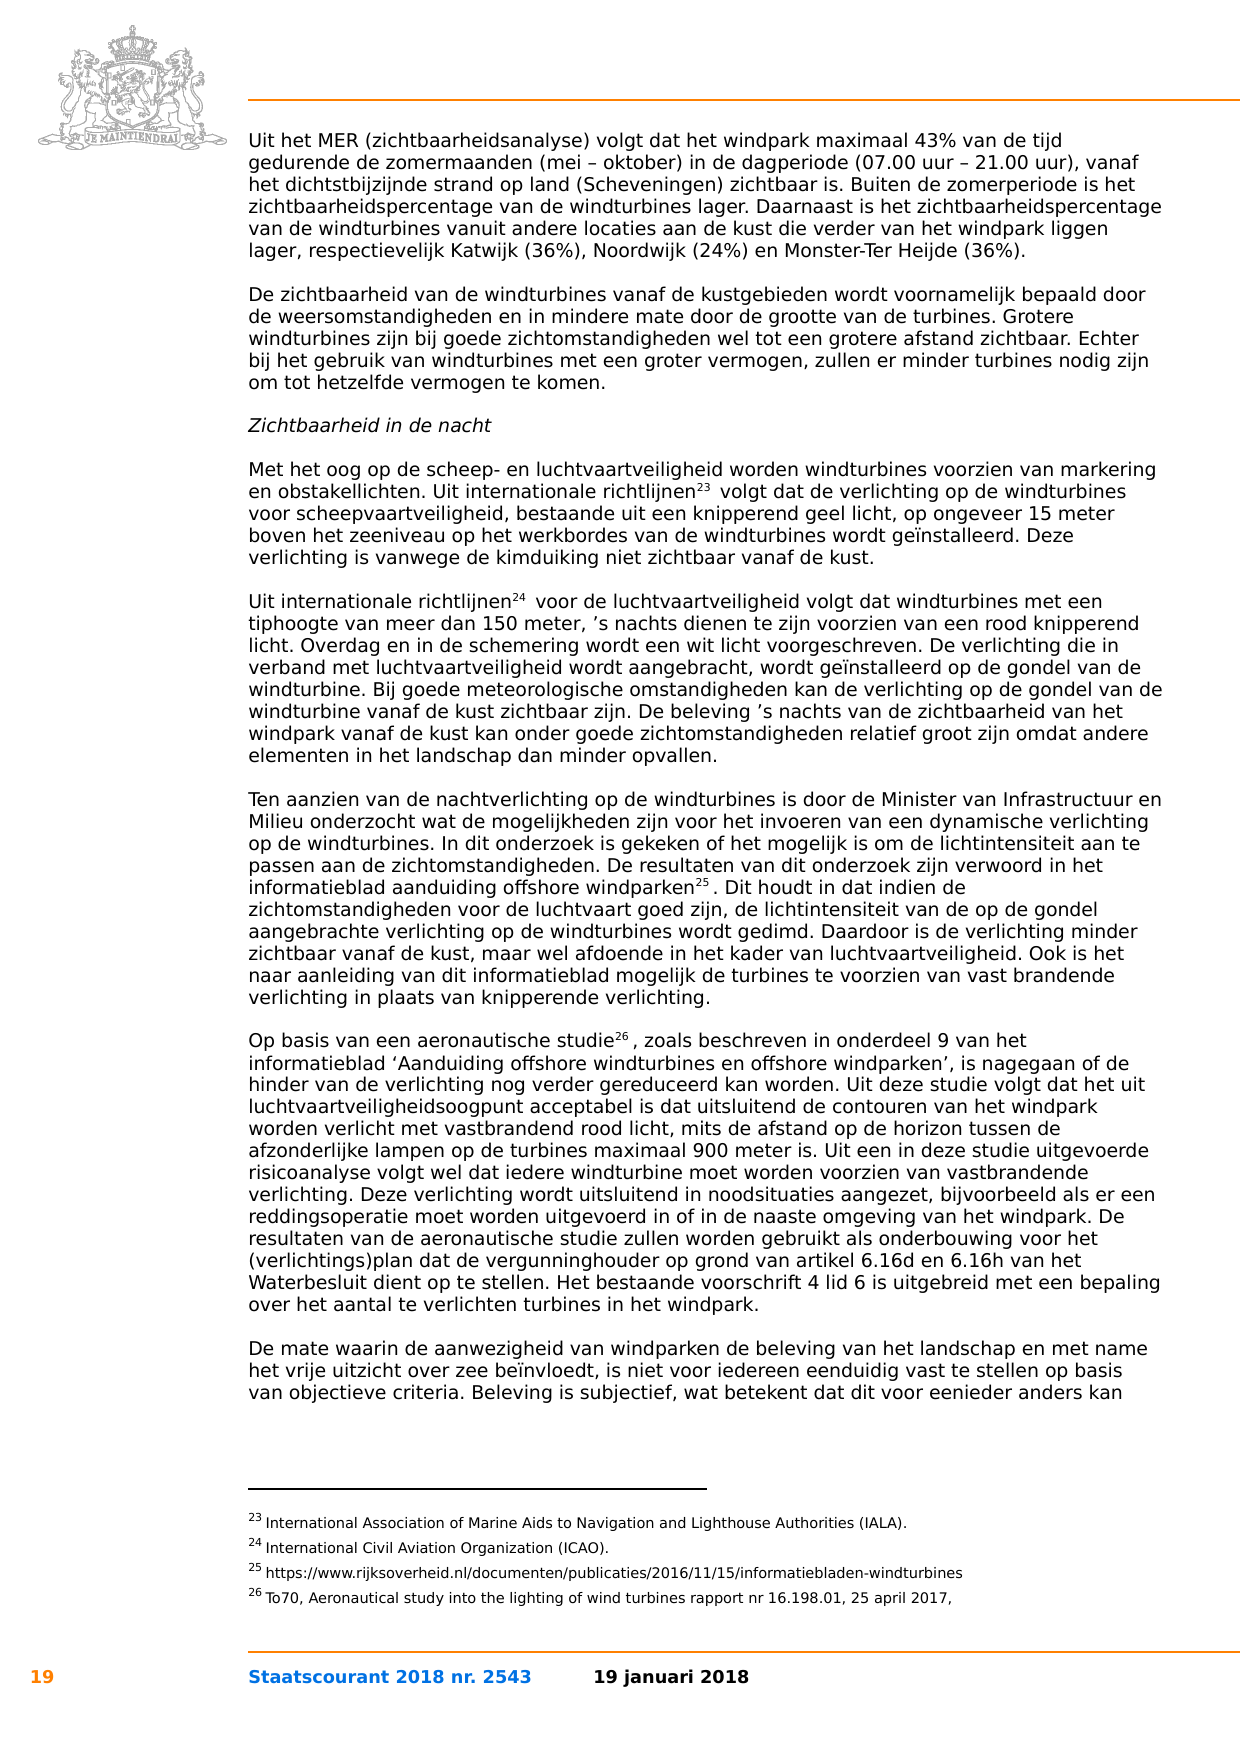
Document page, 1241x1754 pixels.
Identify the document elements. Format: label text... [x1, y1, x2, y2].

text International Association of Marine Aids to Navigation and Lighthouse Authorities (IALA). [248, 1511, 1163, 1533]
text De zichtbaarheid van de windturbines vanaf de kustgebieden wordt voornamelijk bepaald door de weersomstandigheden en in mindere mate door de grootte van de turbines. Grotere windturbines zijn bij goede zichtomstandigheden wel tot een grotere afstand zichtbaar. Echter bij het gebruik van windturbines met een groter vermogen, zullen er minder turbines nodig zijn om tot hetzelfde vermogen te komen. [248, 284, 1163, 393]
text Met het oog op de scheep- en luchtvaartveiligheid worden windturbines voorzien van markering en obstakellichten. Uit internationale richtlijnen volgt dat de verlichting op de windturbines voor scheepvaartveiligheid, bestaande uit een knipperend geel licht, op ongeveer 15 meter boven het zeeniveau op het werkbordes van de windturbines wordt geïnstalleerd. Deze verlichting is vanwege de kimduiking niet zichtbaar vanaf de kust. [248, 459, 1163, 569]
text https://www.rijksoverheid.nl/documenten/publicaties/2016/11/15/informatiebladen-windturbines [248, 1561, 1163, 1583]
text De mate waarin de aanwezigheid van windparken de beleving van het landschap en met name het vrije uitzicht over zee beïnvloedt, is niet voor iedereen eenduidig vast te stellen op basis van objectieve criteria. Beleving is subjectief, wat betekent dat dit voor eenieder anders kan [248, 1338, 1163, 1404]
subtitle Zichtbaarheid in de nacht [248, 415, 1163, 437]
picture [38, 25, 227, 150]
text Uit internationale richtlijnen voor de luchtvaartveiligheid volgt dat windturbines met een tiphoogte van meer dan 150 meter, ’s nachts dienen te zijn voorzien van een rood knipperend licht. Overdag en in de schemering wordt een wit licht voorgeschreven. De verlichting die in verband met luchtvaartveiligheid wordt aangebracht, wordt geïnstalleerd op de gondel van de windturbine. Bij goede meteorologische omstandigheden kan de verlichting op de gondel van de windturbine vanaf de kust zichtbaar zijn. De beleving ’s nachts van de zichtbaarheid van het windpark vanaf de kust kan onder goede zichtomstandigheden relatief groot zijn omdat andere elementen in het landschap dan minder opvallen. [248, 591, 1163, 767]
text To70, Aeronautical study into the lighting of wind turbines rapport nr 16.198.01, 25 april 2017, [248, 1586, 1163, 1608]
text Ten aanzien van de nachtverlichting op de windturbines is door de Minister van Infrastructuur en Milieu onderzocht wat de mogelijkheden zijn voor het invoeren van een dynamische verlichting op de windturbines. In dit onderzoek is gekeken of het mogelijk is om de lichtintensiteit aan te passen aan de zichtomstandigheden. De resultaten van dit onderzoek zijn verwoord in het informatieblad aanduiding offshore windparken. Dit houdt in dat indien de zichtomstandigheden voor de luchtvaart goed zijn, de lichtintensiteit van de op de gondel aangebrachte verlichting op de windturbines wordt gedimd. Daardoor is de verlichting minder zichtbaar vanaf de kust, maar wel afdoende in het kader van luchtvaartveiligheid. Ook is het naar aanleiding van dit informatieblad mogelijk de turbines te voorzien van vast brandende verlichting in plaats van knipperende verlichting. [248, 789, 1163, 1008]
text Op basis van een aeronautische studie, zoals beschreven in onderdeel 9 van het informatieblad ‘Aanduiding offshore windturbines en offshore windparken’, is nagegaan of de hinder van de verlichting nog verder gereduceerd kan worden. Uit deze studie volgt dat het uit luchtvaartveiligheidsoogpunt acceptabel is dat uitsluitend de contouren van het windpark worden verlicht met vastbrandend rood licht, mits de afstand op de horizon tussen de afzonderlijke lampen op de turbines maximaal 900 meter is. Uit een in deze studie uitgevoerde risicoanalyse volgt wel dat iedere windturbine moet worden voorzien van vastbrandende verlichting. Deze verlichting wordt uitsluitend in noodsituaties aangezet, bijvoorbeeld als er een reddingsoperatie moet worden uitgevoerd in of in de naaste omgeving van het windpark. De resultaten van de aeronautische studie zullen worden gebruikt als onderbouwing voor het (verlichtings)plan dat de vergunninghouder op grond van artikel 6.16d en 6.16h van het Waterbesluit dient op te stellen. Het bestaande voorschrift 4 lid 6 is uitgebreid met een bepaling over het aantal te verlichten turbines in het windpark. [248, 1030, 1163, 1316]
text International Civil Aviation Organization (ICAO). [248, 1536, 1163, 1558]
text Uit het MER (zichtbaarheidsanalyse) volgt dat het windpark maximaal 43% van de tijd gedurende de zomermaanden (mei – oktober) in de dagperiode (07.00 uur – 21.00 uur), vanaf het dichtstbijzijnde strand op land (Scheveningen) zichtbaar is. Buiten de zomerperiode is het zichtbaarheidspercentage van de windturbines lager. Daarnaast is het zichtbaarheidspercentage van de windturbines vanuit andere locaties aan de kust die verder van het windpark liggen lager, respectievelijk Katwijk (36%), Noordwijk (24%) en Monster-Ter Heijde (36%). [248, 130, 1163, 262]
